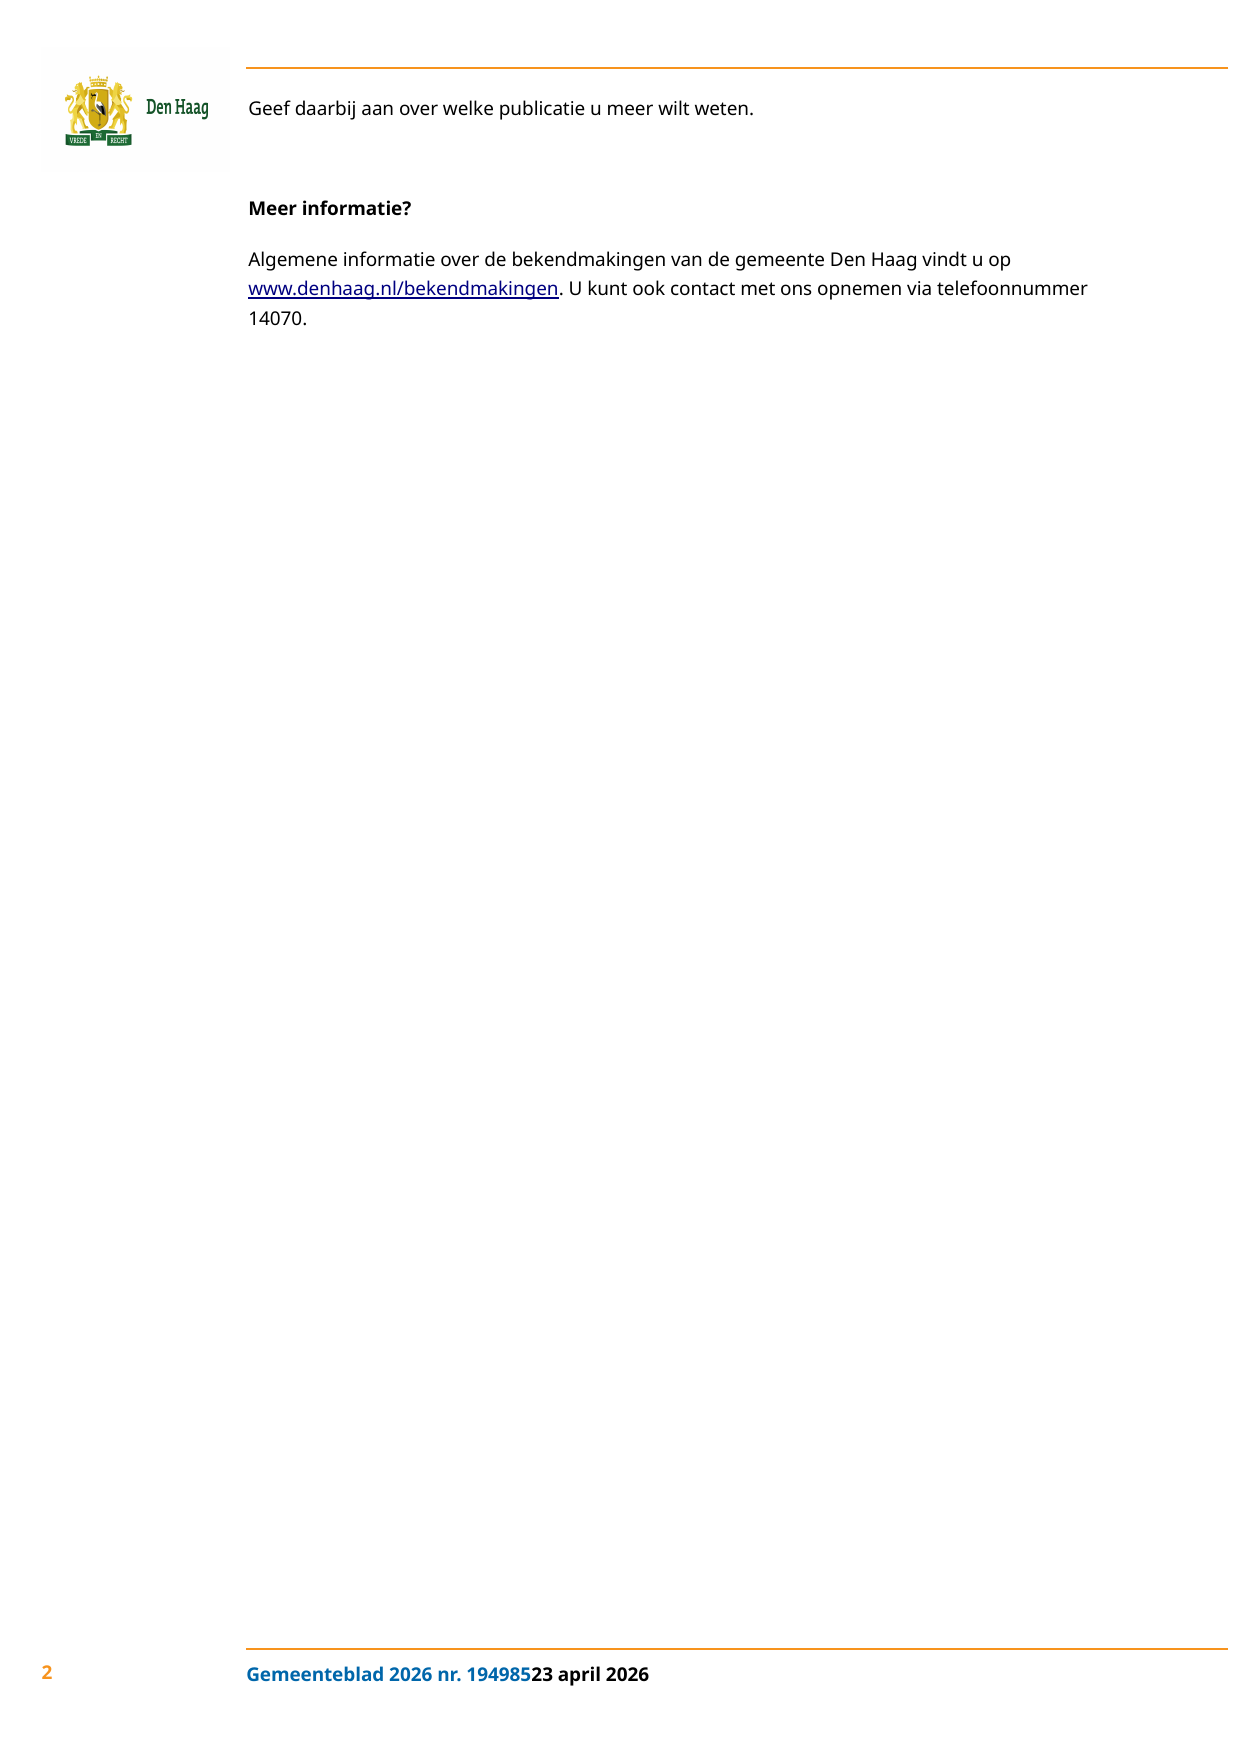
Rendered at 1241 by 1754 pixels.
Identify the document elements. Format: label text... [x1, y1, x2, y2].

text Meer informatie? [248, 196, 1152, 221]
picture [41, 47, 231, 172]
text Geef daarbij aan over welke publicatie u meer wilt weten. [248, 95, 1152, 121]
text Algemene informatie over de bekendmakingen van de gemeente Den Haag vindt u op www.denhaag.nl/bekendmakingen. U kunt ook contact met ons opnemen via telefoonnummer 14070. [248, 246, 1152, 331]
